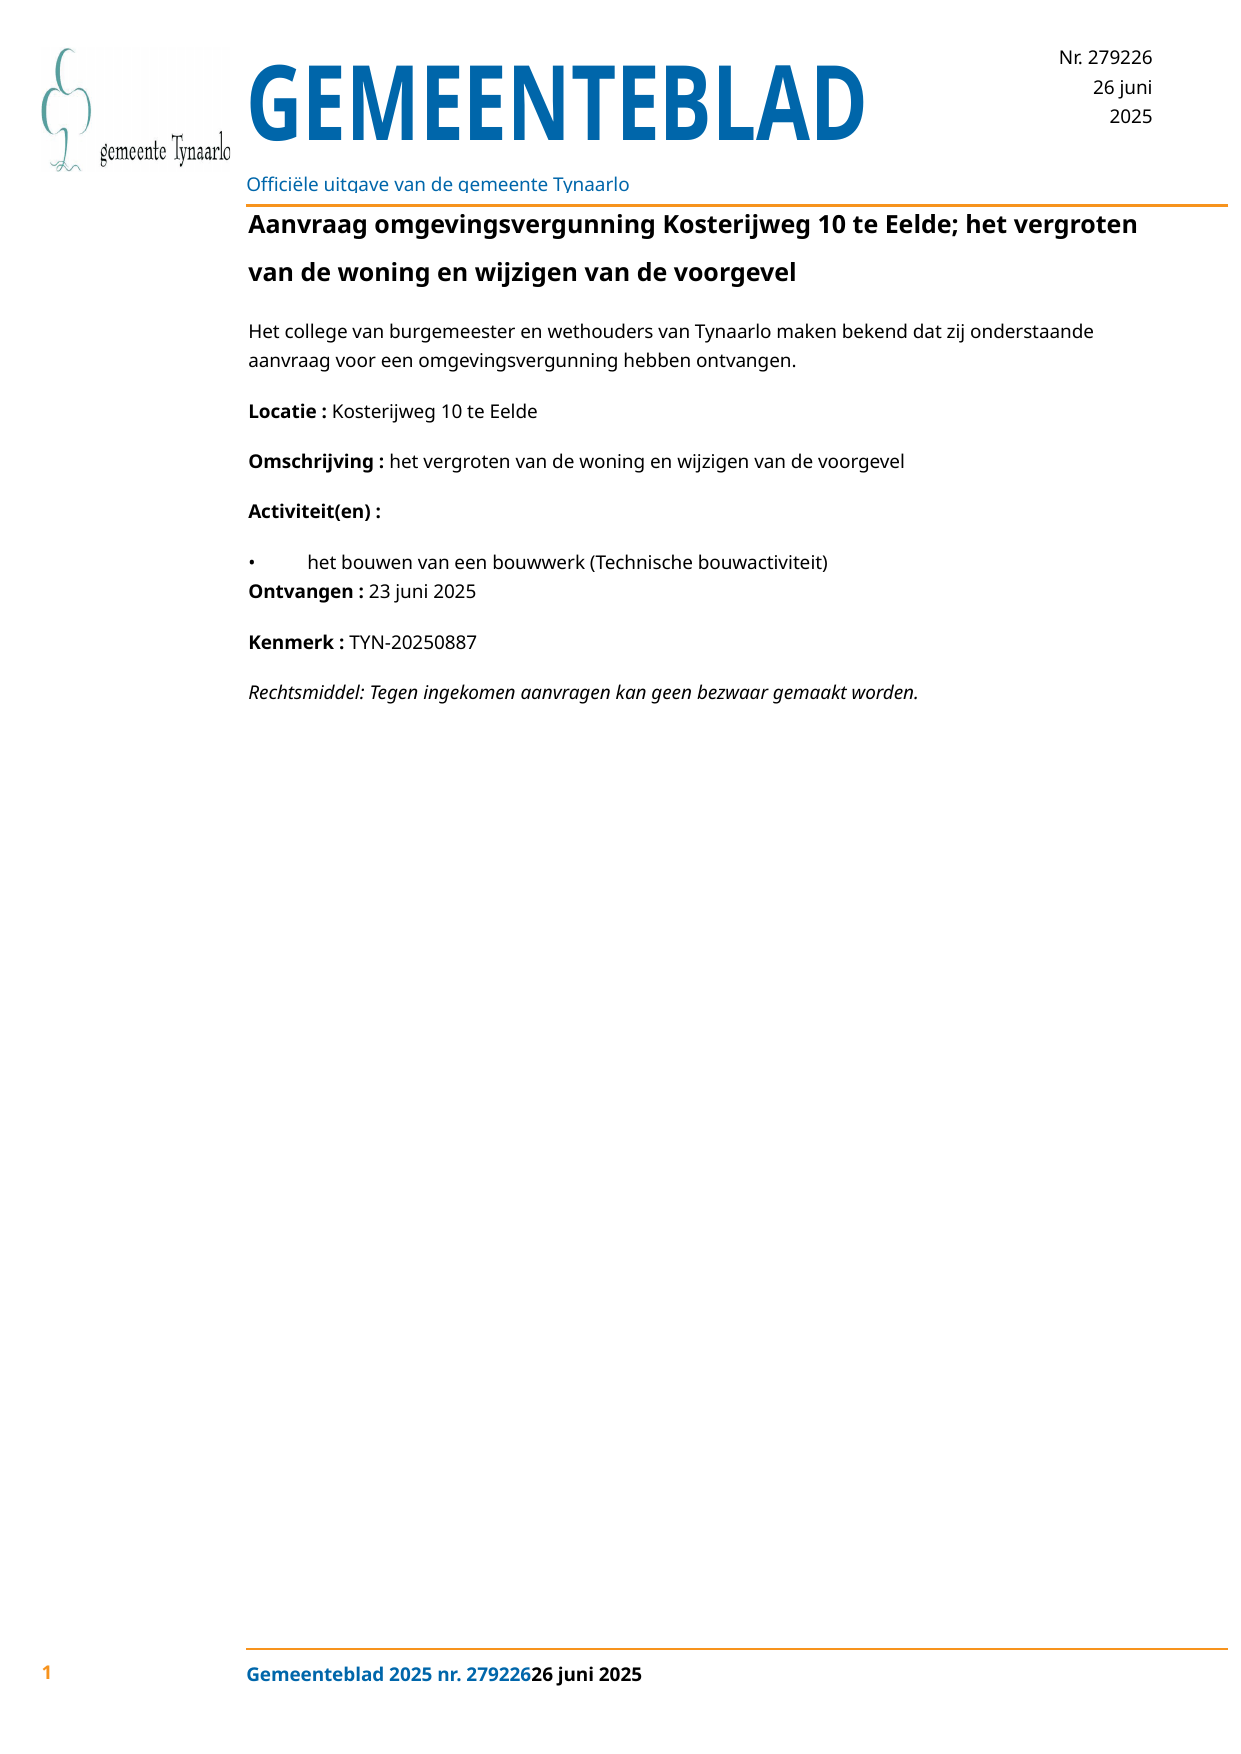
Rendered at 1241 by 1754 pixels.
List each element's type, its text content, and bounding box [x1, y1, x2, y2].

text Rechtsmiddel: Tegen ingekomen aanvragen kan geen bezwaar gemaakt worden. [248, 679, 1152, 705]
text Omschrijving : het vergroten van de woning en wijzigen van de voorgevel [248, 448, 1152, 474]
text Aanvraag omgevingsvergunning Kosterijweg 10 te Eelde; het vergroten van de woning en wijzigen van de voorgevel [248, 207, 1152, 288]
text Het college van burgemeester en wethouders van Tynaarlo maken bekend dat zij onderstaande aanvraag voor een omgevingsvergunning hebben ontvangen. [248, 318, 1152, 373]
text Locatie : Kosterijweg 10 te Eelde [248, 398, 1152, 424]
text Activiteit(en) : [248, 499, 1152, 524]
text Ontvangen : 23 juni 2025 [248, 579, 1152, 604]
text Kenmerk : TYN-20250887 [248, 629, 1152, 655]
picture [41, 47, 231, 172]
list het bouwen van een bouwwerk (Technische bouwactiviteit) [248, 549, 1152, 575]
